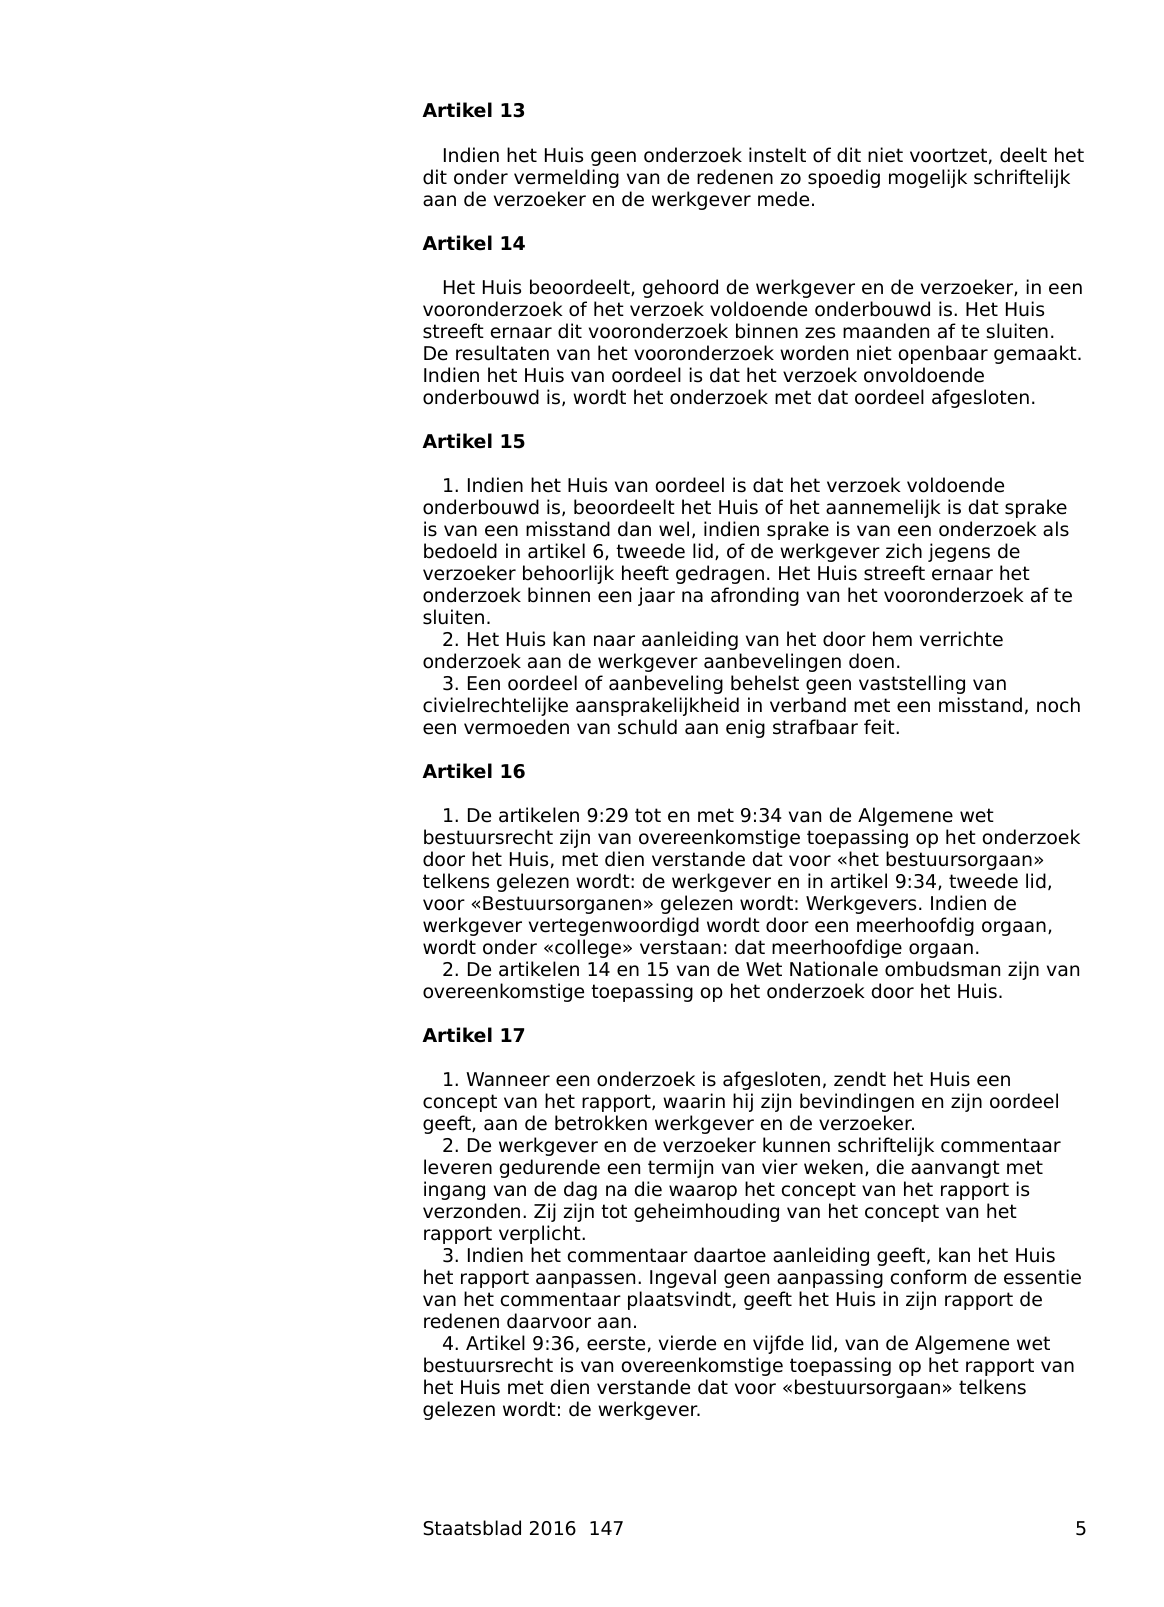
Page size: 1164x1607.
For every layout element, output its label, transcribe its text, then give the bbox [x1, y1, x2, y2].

text 4. Artikel 9:36, eerste, vierde en vijfde lid, van de Algemene wet bestuursrecht is van overeenkomstige toepassing op het rapport van het Huis met dien verstande dat voor «bestuursorgaan» telkens gelezen wordt: de werkgever. [422, 1333, 1087, 1421]
subtitle Artikel 16 [422, 761, 1087, 783]
text 1. Wanneer een onderzoek is afgesloten, zendt het Huis een concept van het rapport, waarin hij zijn bevindingen en zijn oordeel geeft, aan de betrokken werkgever en de verzoeker. [422, 1069, 1087, 1135]
text 1. Indien het Huis van oordeel is dat het verzoek voldoende onderbouwd is, beoordeelt het Huis of het aannemelijk is dat sprake is van een misstand dan wel, indien sprake is van een onderzoek als bedoeld in artikel 6, tweede lid, of de werkgever zich jegens de verzoeker behoorlijk heeft gedragen. Het Huis streeft ernaar het onderzoek binnen een jaar na afronding van het vooronderzoek af te sluiten. [422, 475, 1087, 629]
subtitle Artikel 13 [422, 100, 1087, 122]
text Indien het Huis geen onderzoek instelt of dit niet voortzet, deelt het dit onder vermelding van de redenen zo spoedig mogelijk schriftelijk aan de verzoeker en de werkgever mede. [422, 144, 1087, 211]
text 3. Een oordeel of aanbeveling behelst geen vaststelling van civielrechtelijke aansprakelijkheid in verband met een misstand, noch een vermoeden van schuld aan enig strafbaar feit. [422, 673, 1087, 739]
subtitle Artikel 17 [422, 1025, 1087, 1047]
text 2. De artikelen 14 en 15 van de Wet Nationale ombudsman zijn van overeenkomstige toepassing op het onderzoek door het Huis. [422, 959, 1087, 1003]
subtitle Artikel 14 [422, 233, 1087, 255]
subtitle Artikel 15 [422, 431, 1087, 453]
text 2. De werkgever en de verzoeker kunnen schriftelijk commentaar leveren gedurende een termijn van vier weken, die aanvangt met ingang van de dag na die waarop het concept van het rapport is verzonden. Zij zijn tot geheimhouding van het concept van het rapport verplicht. [422, 1135, 1087, 1245]
text 3. Indien het commentaar daartoe aanleiding geeft, kan het Huis het rapport aanpassen. Ingeval geen aanpassing conform de essentie van het commentaar plaatsvindt, geeft het Huis in zijn rapport de redenen daarvoor aan. [422, 1245, 1087, 1333]
text 1. De artikelen 9:29 tot en met 9:34 van de Algemene wet bestuursrecht zijn van overeenkomstige toepassing op het onderzoek door het Huis, met dien verstande dat voor «het bestuursorgaan» telkens gelezen wordt: de werkgever en in artikel 9:34, tweede lid, voor «Bestuursorganen» gelezen wordt: Werkgevers. Indien de werkgever vertegenwoordigd wordt door een meerhoofdig orgaan, wordt onder «college» verstaan: dat meerhoofdige orgaan. [422, 805, 1087, 959]
text Het Huis beoordeelt, gehoord de werkgever en de verzoeker, in een vooronderzoek of het verzoek voldoende onderbouwd is. Het Huis streeft ernaar dit vooronderzoek binnen zes maanden af te sluiten. De resultaten van het vooronderzoek worden niet openbaar gemaakt. Indien het Huis van oordeel is dat het verzoek onvoldoende onderbouwd is, wordt het onderzoek met dat oordeel afgesloten. [422, 277, 1087, 409]
text 2. Het Huis kan naar aanleiding van het door hem verrichte onderzoek aan de werkgever aanbevelingen doen. [422, 629, 1087, 673]
